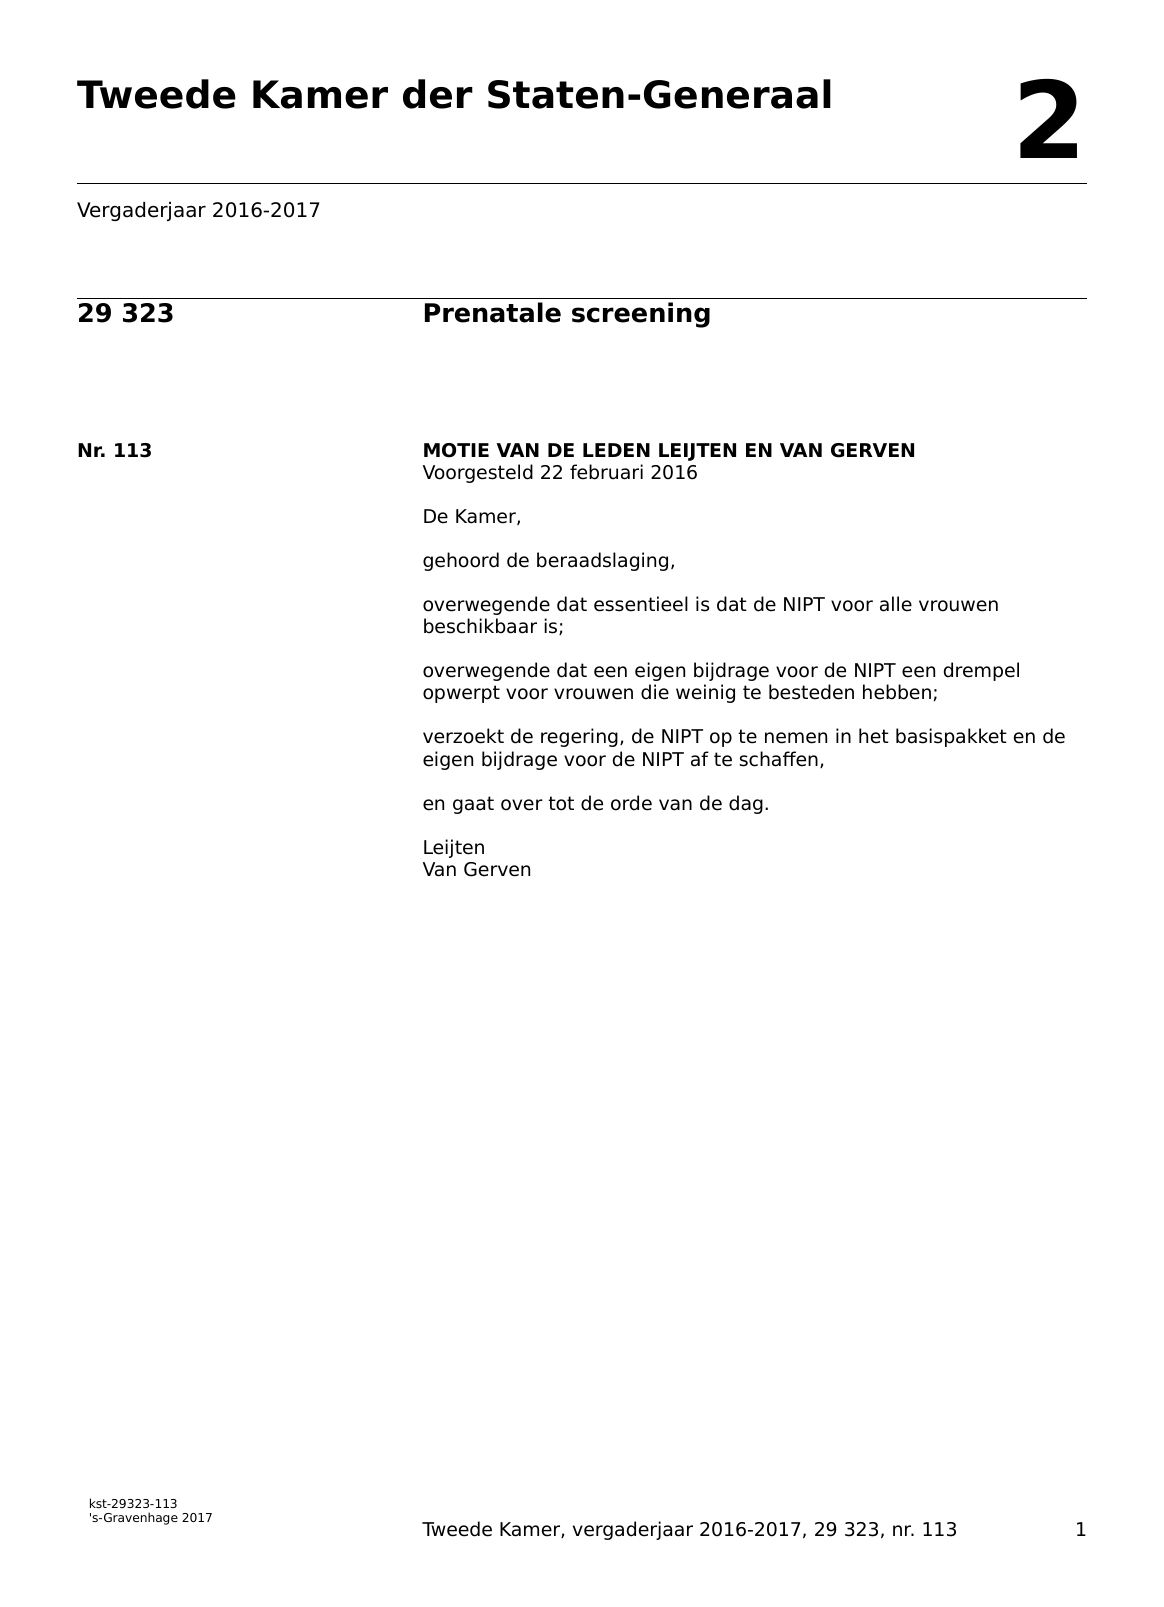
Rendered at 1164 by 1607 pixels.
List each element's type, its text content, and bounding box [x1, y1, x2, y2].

subtitle Nr. 113 MOTIE VAN DE LEDEN LEIJTEN EN VAN GERVEN [77, 440, 1087, 462]
text kst-29323-113 [88, 1497, 323, 1511]
table_header Tweede Kamer der Staten-Generaal [77, 59, 886, 183]
table_header 2 [886, 59, 1087, 183]
text 's-Gravenhage 2017 [88, 1511, 323, 1525]
table_cell Vergaderjaar 2016-2017 [77, 184, 1087, 298]
subtitle 29 323 Prenatale screening [77, 299, 1087, 329]
text Van Gerven [422, 859, 1087, 881]
text De Kamer, [422, 506, 1087, 528]
text overwegende dat een eigen bijdrage voor de NIPT een drempel opwerpt voor vrouwen die weinig te besteden hebben; [422, 660, 1087, 704]
text en gaat over tot de orde van de dag. [422, 793, 1087, 814]
text Leijten [422, 837, 1087, 859]
text verzoekt de regering, de NIPT op te nemen in het basispakket en de eigen bijdrage voor de NIPT af te schaffen, [422, 726, 1087, 770]
text overwegende dat essentieel is dat de NIPT voor alle vrouwen beschikbaar is; [422, 594, 1087, 638]
text gehoord de beraadslaging, [422, 550, 1087, 572]
text Voorgesteld 22 februari 2016 [422, 462, 1087, 484]
